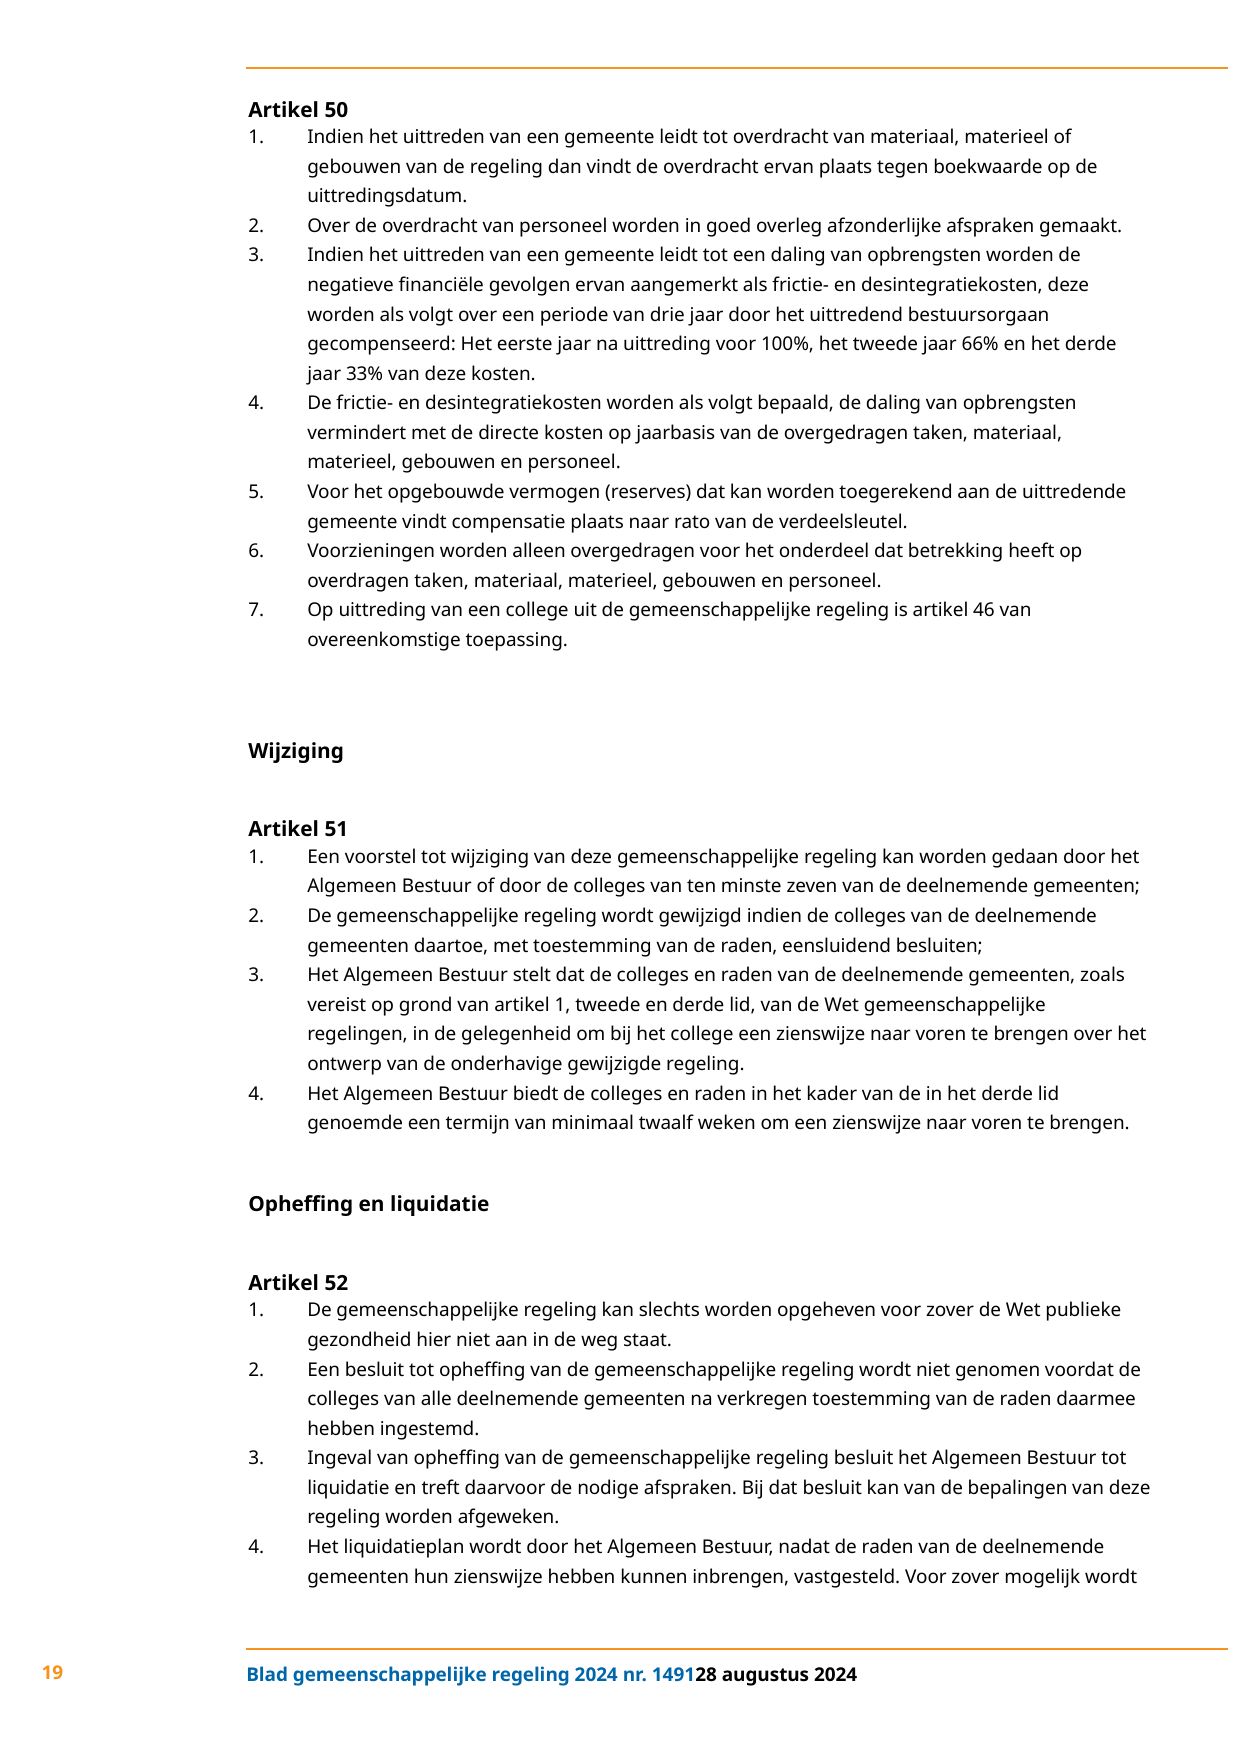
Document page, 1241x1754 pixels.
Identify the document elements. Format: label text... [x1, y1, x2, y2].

text Wijziging [248, 736, 1152, 764]
list Het Algemeen Bestuur stelt dat de colleges en raden van de deelnemende gemeenten, zoals vereist op grond van artikel 1, tweede en derde lid, van de Wet gemeenschappelijke regelingen, in de gelegenheid om bij het college een zienswijze naar voren te brengen over het ontwerp van de onderhavige gewijzigde regeling. [248, 961, 1152, 1076]
list Voor het opgebouwde vermogen (reserves) dat kan worden toegerekend aan de uittredende gemeente vindt compensatie plaats naar rato van de verdeelsleutel. [248, 478, 1152, 533]
list Indien het uittreden van een gemeente leidt tot een daling van opbrengsten worden de negatieve financiële gevolgen ervan aangemerkt als frictie- en desintegratiekosten, deze worden als volgt over een periode van drie jaar door het uittredend bestuursorgaan gecompenseerd: Het eerste jaar na uittreding voor 100%, het tweede jaar 66% en het derde jaar 33% van deze kosten. [248, 242, 1152, 386]
list De gemeenschappelijke regeling wordt gewijzigd indien de colleges van de deelnemende gemeenten daartoe, met toestemming van de raden, eensluidend besluiten; [248, 902, 1152, 957]
text Opheffing en liquidatie [248, 1189, 1152, 1218]
text Artikel 51 [248, 814, 1152, 843]
picture [41, 47, 231, 172]
text Artikel 52 [248, 1268, 1152, 1297]
list De gemeenschappelijke regeling kan slechts worden opgeheven voor zover de Wet publieke gezondheid hier niet aan in de weg staat. [248, 1297, 1152, 1352]
list Het liquidatieplan wordt door het Algemeen Bestuur, nadat de raden van de deelnemende gemeenten hun zienswijze hebben kunnen inbrengen, vastgesteld. Voor zover mogelijk wordt [248, 1533, 1152, 1588]
list Ingeval van opheffing van de gemeenschappelijke regeling besluit het Algemeen Bestuur tot liquidatie en treft daarvoor de nodige afspraken. Bij dat besluit kan van de bepalingen van deze regeling worden afgeweken. [248, 1444, 1152, 1529]
list Op uittreding van een college uit de gemeenschappelijke regeling is artikel 46 van overeenkomstige toepassing. [248, 597, 1152, 652]
text Artikel 50 [248, 95, 1152, 123]
list Een voorstel tot wijziging van deze gemeenschappelijke regeling kan worden gedaan door het Algemeen Bestuur of door de colleges van ten minste zeven van de deelnemende gemeenten; [248, 843, 1152, 898]
list Het Algemeen Bestuur biedt de colleges en raden in het kader van de in het derde lid genoemde een termijn van minimaal twaalf weken om een zienswijze naar voren te brengen. [248, 1080, 1152, 1135]
list Over de overdracht van personeel worden in goed overleg afzonderlijke afspraken gemaakt. [248, 212, 1152, 238]
list Indien het uittreden van een gemeente leidt tot overdracht van materiaal, materieel of gebouwen van de regeling dan vindt de overdracht ervan plaats tegen boekwaarde op de uittredingsdatum. [248, 123, 1152, 208]
list Een besluit tot opheffing van de gemeenschappelijke regeling wordt niet genomen voordat de colleges van alle deelnemende gemeenten na verkregen toestemming van de raden daarmee hebben ingestemd. [248, 1356, 1152, 1441]
list Voorzieningen worden alleen overgedragen voor het onderdeel dat betrekking heeft op overdragen taken, materiaal, materieel, gebouwen en personeel. [248, 537, 1152, 593]
list De frictie- en desintegratiekosten worden als volgt bepaald, de daling van opbrengsten vermindert met de directe kosten op jaarbasis van de overgedragen taken, materiaal, materieel, gebouwen en personeel. [248, 389, 1152, 474]
